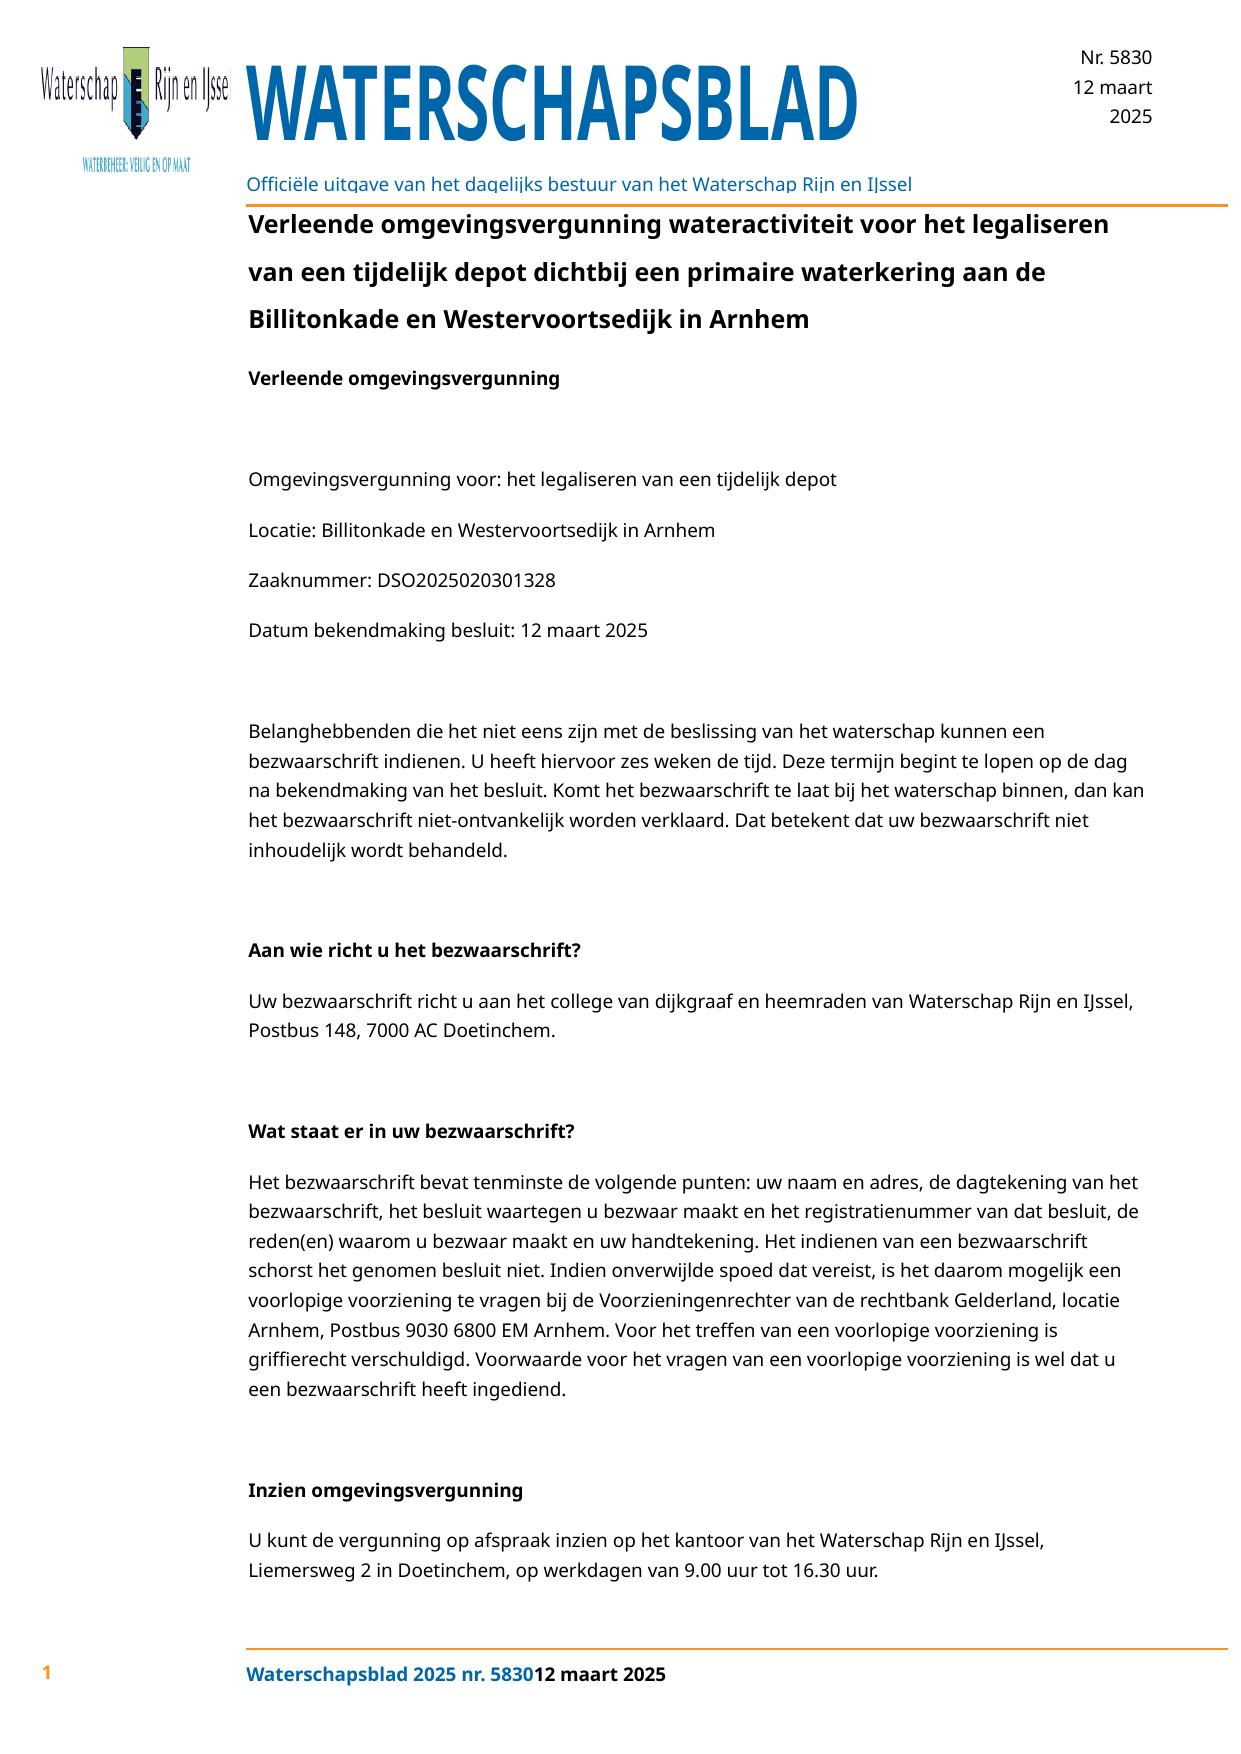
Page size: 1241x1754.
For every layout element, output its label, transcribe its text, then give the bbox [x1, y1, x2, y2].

text Zaaknummer: DSO2025020301328 [248, 567, 1152, 593]
text Omgevingsvergunning voor: het legaliseren van een tijdelijk depot [248, 466, 1152, 492]
text Verleende omgevingsvergunning wateractiviteit voor het legaliseren van een tijdelijk depot dichtbij een primaire waterkering aan de Billitonkade en Westervoortsedijk in Arnhem [248, 207, 1152, 336]
text Aan wie richt u het bezwaarschrift? [248, 938, 1152, 963]
text Datum bekendmaking besluit: 12 maart 2025 [248, 618, 1152, 643]
text Belanghebbenden die het niet eens zijn met de beslissing van het waterschap kunnen een bezwaarschrift indienen. U heeft hiervoor zes weken de tijd. Deze termijn begint te lopen op de dag na bekendmaking van het besluit. Komt het bezwaarschrift te laat bij het waterschap binnen, dan kan het bezwaarschrift niet-ontvankelijk worden verklaard. Dat betekent dat uw bezwaarschrift niet inhoudelijk wordt behandeld. [248, 718, 1152, 862]
text Het bezwaarschrift bevat tenminste de volgende punten: uw naam en adres, de dagtekening van het bezwaarschrift, het besluit waartegen u bezwaar maakt en het registratienummer van dat besluit, de reden(en) waarom u bezwaar maakt en uw handtekening. Het indienen van een bezwaarschrift schorst het genomen besluit niet. Indien onverwijlde spoed dat vereist, is het daarom mogelijk een voorlopige voorziening te vragen bij de Voorzieningenrechter van de rechtbank Gelderland, locatie Arnhem, Postbus 9030 6800 EM Arnhem. Voor het treffen van een voorlopige voorziening is griffierecht verschuldigd. Voorwaarde voor het vragen van een voorlopige voorziening is wel dat u een bezwaarschrift heeft ingediend. [248, 1169, 1152, 1402]
text Verleende omgevingsvergunning [248, 366, 1152, 391]
text Wat staat er in uw bezwaarschrift? [248, 1118, 1152, 1144]
text Inzien omgevingsvergunning [248, 1477, 1152, 1502]
text Uw bezwaarschrift richt u aan het college van dijkgraaf en heemraden van Waterschap Rijn en IJssel, Postbus 148, 7000 AC Doetinchem. [248, 988, 1152, 1043]
text Locatie: Billitonkade en Westervoortsedijk in Arnhem [248, 517, 1152, 542]
picture [41, 47, 231, 172]
text U kunt de vergunning op afspraak inzien op het kantoor van het Waterschap Rijn en IJssel, Liemersweg 2 in Doetinchem, op werkdagen van 9.00 uur tot 16.30 uur. [248, 1527, 1152, 1582]
